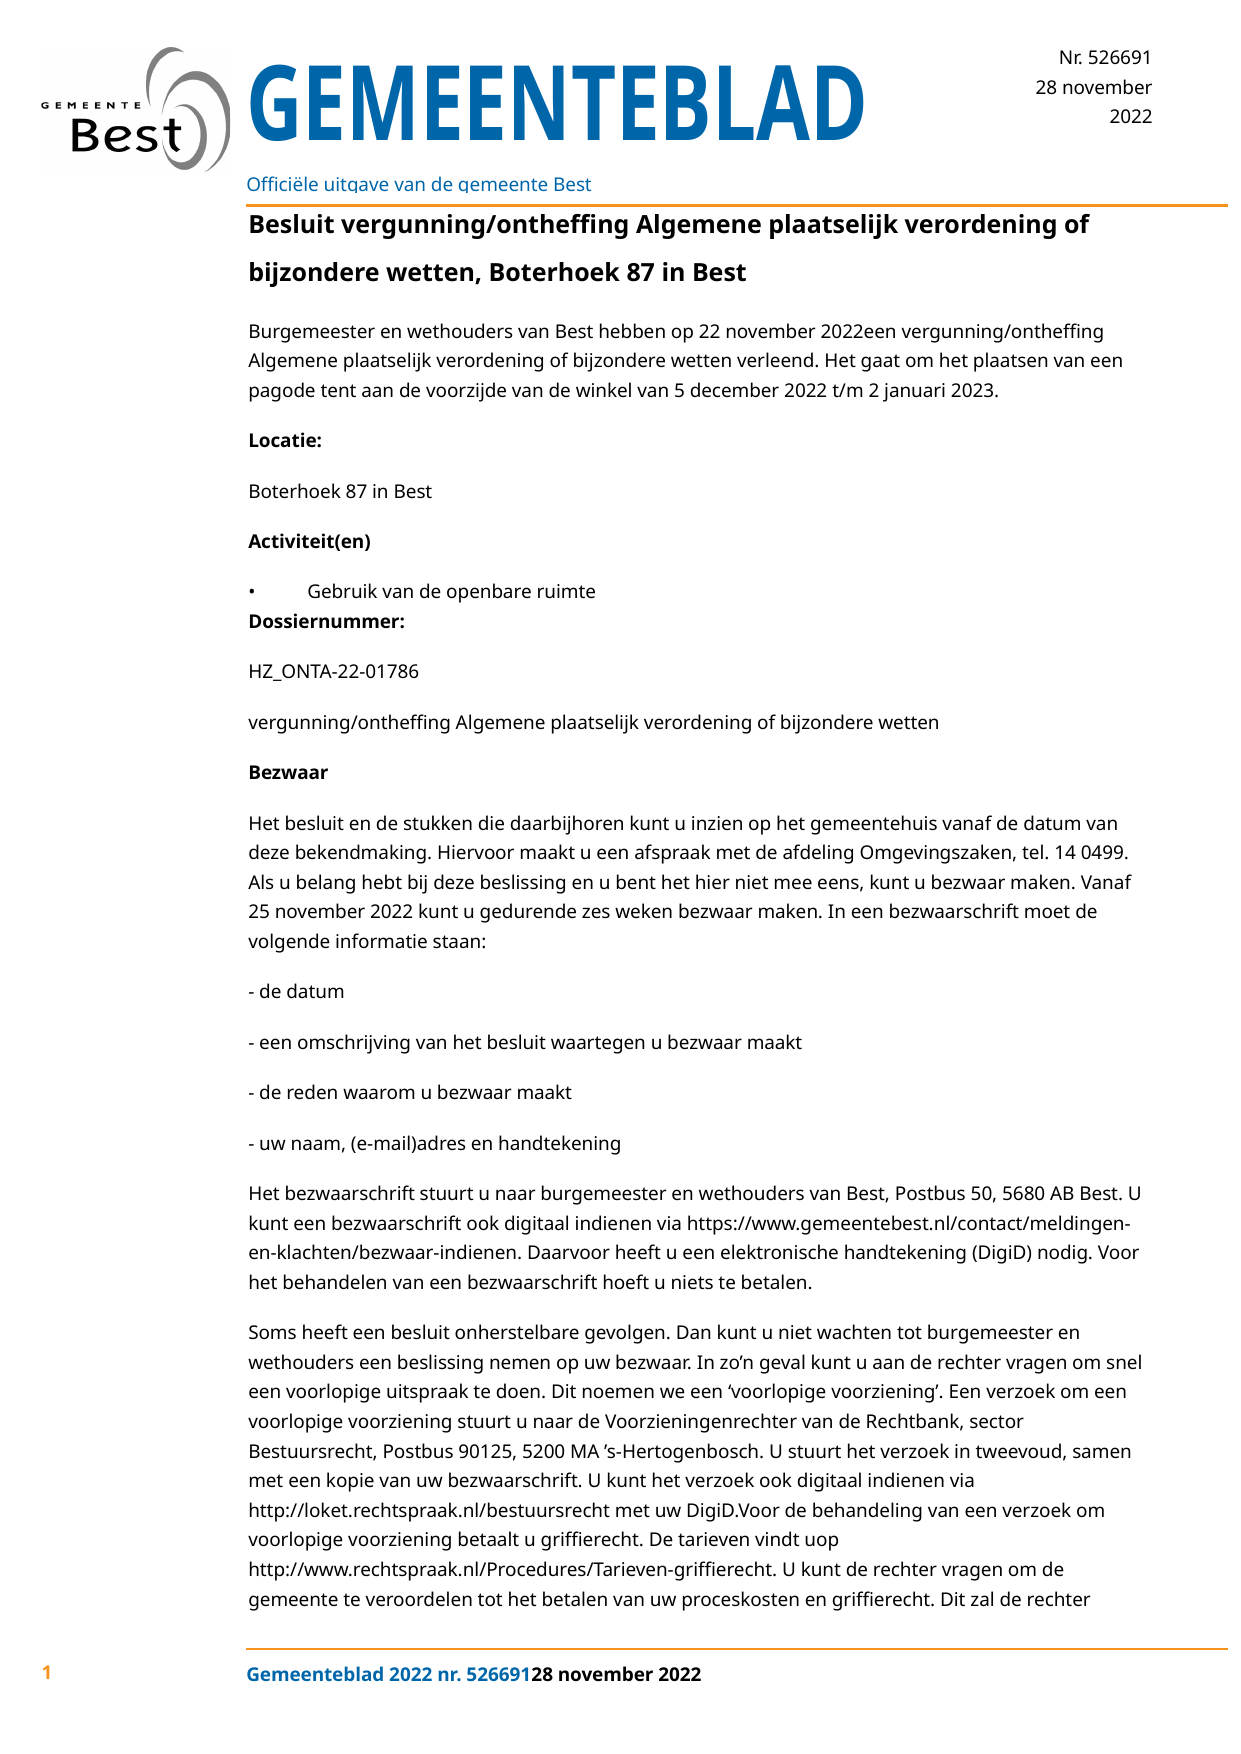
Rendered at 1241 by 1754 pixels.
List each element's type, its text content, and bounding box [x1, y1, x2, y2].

text Boterhoek 87 in Best [248, 478, 1152, 504]
text HZ_ONTA-22-01786 [248, 659, 1152, 684]
text - uw naam, (e-mail)adres en handtekening [248, 1130, 1152, 1156]
text Bezwaar [248, 759, 1152, 785]
text - de datum [248, 979, 1152, 1004]
text Soms heeft een besluit onherstelbare gevolgen. Dan kunt u niet wachten tot burgemeester en wethouders een beslissing nemen op uw bezwaar. In zo’n geval kunt u aan de rechter vragen om snel een voorlopige uitspraak te doen. Dit noemen we een ‘voorlopige voorziening’. Een verzoek om een voorlopige voorziening stuurt u naar de Voorzieningenrechter van de Rechtbank, sector Bestuursrecht, Postbus 90125, 5200 MA ’s-Hertogenbosch. U stuurt het verzoek in tweevoud, samen met een kopie van uw bezwaarschrift. U kunt het verzoek ook digitaal indienen via http://loket.rechtspraak.nl/bestuursrecht met uw DigiD.Voor de behandeling van een verzoek om voorlopige voorziening betaalt u griffierecht. De tarieven vindt uop http://www.rechtspraak.nl/Procedures/Tarieven-griffierecht. U kunt de rechter vragen om de gemeente te veroordelen tot het betalen van uw proceskosten en griffierecht. Dit zal de rechter [248, 1319, 1152, 1612]
text - een omschrijving van het besluit waartegen u bezwaar maakt [248, 1029, 1152, 1055]
text - de reden waarom u bezwaar maakt [248, 1079, 1152, 1105]
text Activiteit(en) [248, 528, 1152, 554]
text Besluit vergunning/ontheffing Algemene plaatselijk verordening of bijzondere wetten, Boterhoek 87 in Best [248, 207, 1152, 288]
text Burgemeester en wethouders van Best hebben op 22 november 2022een vergunning/ontheffing Algemene plaatselijk verordening of bijzondere wetten verleend. Het gaat om het plaatsen van een pagode tent aan de voorzijde van de winkel van 5 december 2022 t/m 2 januari 2023. [248, 318, 1152, 403]
text vergunning/ontheffing Algemene plaatselijk verordening of bijzondere wetten [248, 709, 1152, 735]
text Het besluit en de stukken die daarbijhoren kunt u inzien op het gemeentehuis vanaf de datum van deze bekendmaking. Hiervoor maakt u een afspraak met de afdeling Omgevingszaken, tel. 14 0499. Als u belang hebt bij deze beslissing en u bent het hier niet mee eens, kunt u bezwaar maken. Vanaf 25 november 2022 kunt u gedurende zes weken bezwaar maken. In een bezwaarschrift moet de volgende informatie staan: [248, 810, 1152, 954]
text Locatie: [248, 427, 1152, 453]
text Het bezwaarschrift stuurt u naar burgemeester en wethouders van Best, Postbus 50, 5680 AB Best. U kunt een bezwaarschrift ook digitaal indienen via https://www.gemeentebest.nl/contact/meldingen-en-klachten/bezwaar-indienen. Daarvoor heeft u een elektronische handtekening (DigiD) nodig. Voor het behandelen van een bezwaarschrift hoeft u niets te betalen. [248, 1180, 1152, 1295]
list Gebruik van de openbare ruimte [248, 579, 1152, 604]
picture [41, 47, 231, 172]
text Dossiernummer: [248, 608, 1152, 634]
